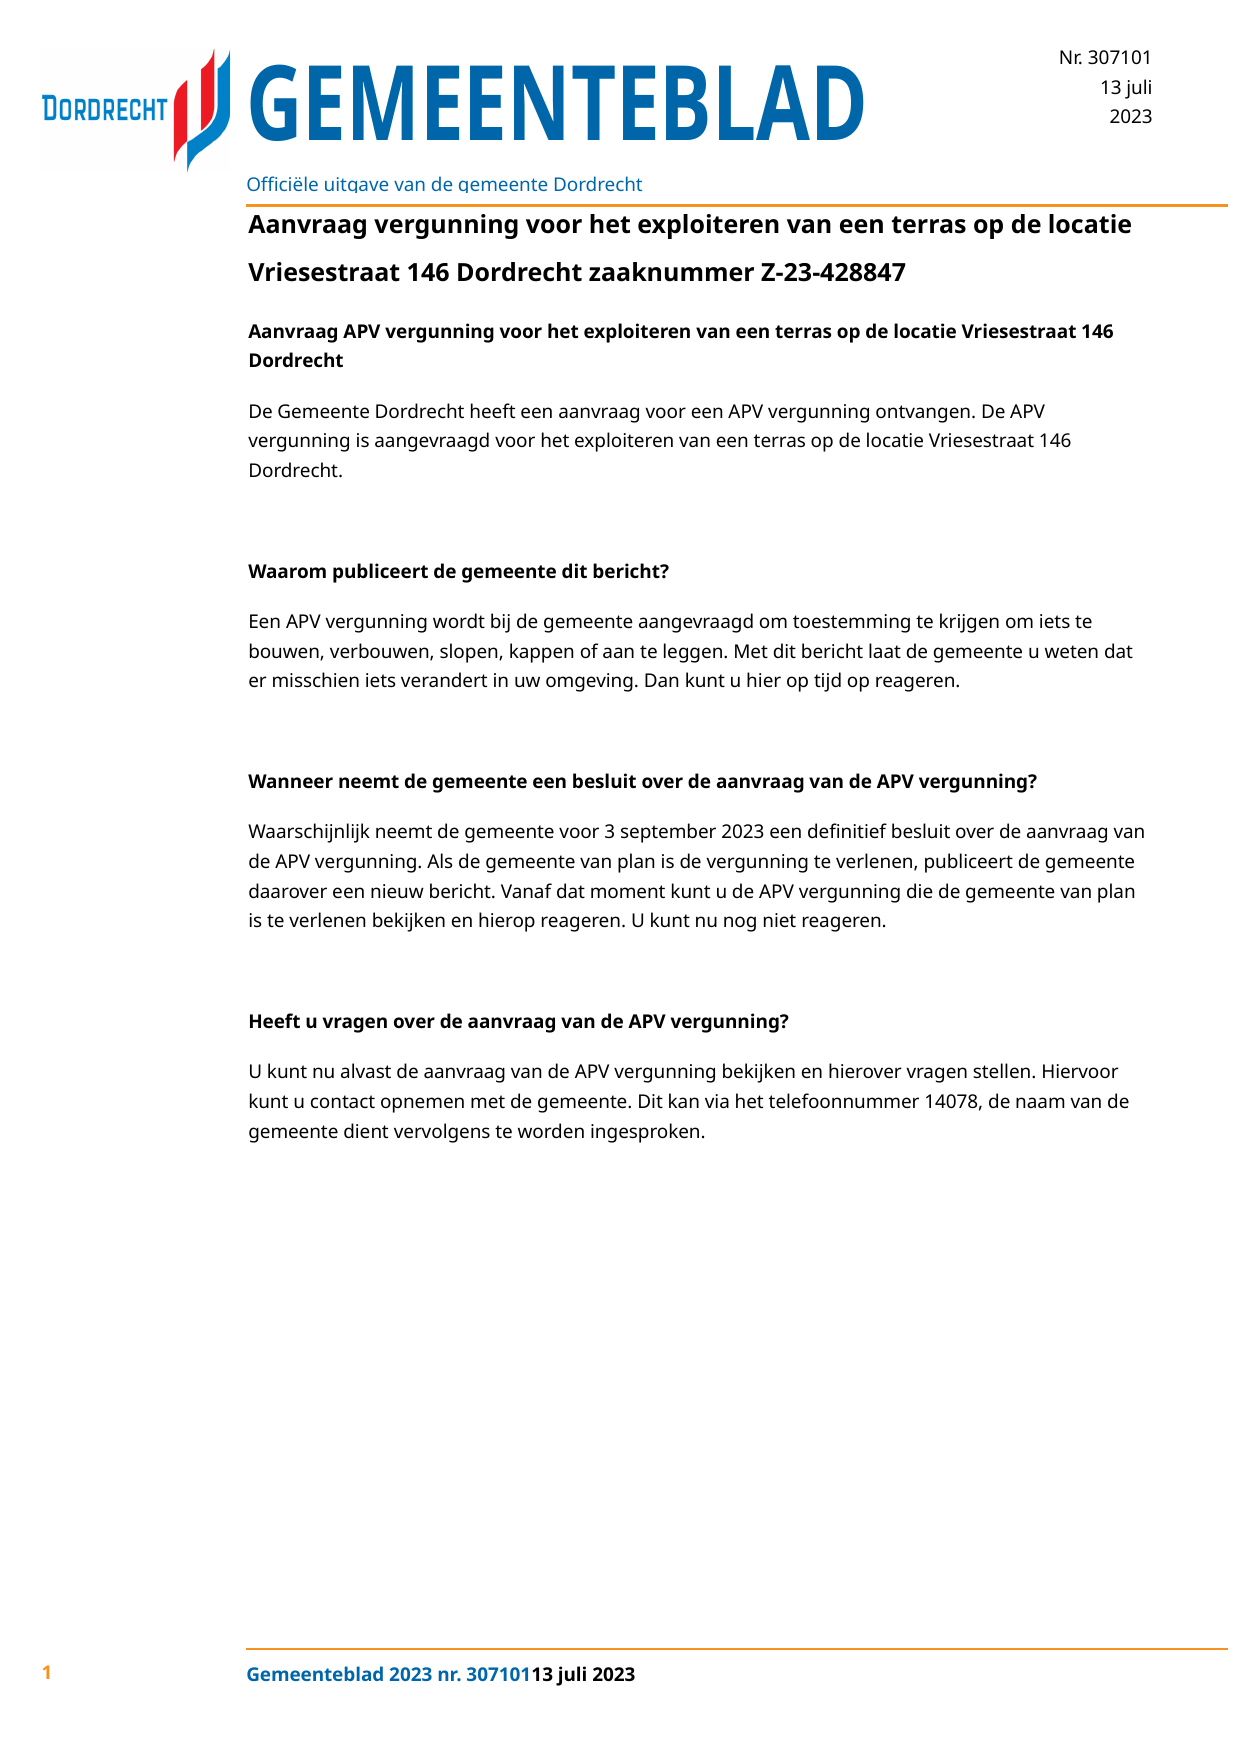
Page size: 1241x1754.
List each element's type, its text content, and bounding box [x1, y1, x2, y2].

text Waarom publiceert de gemeente dit bericht? [248, 558, 1152, 584]
text Een APV vergunning wordt bij de gemeente aangevraagd om toestemming te krijgen om iets te bouwen, verbouwen, slopen, kappen of aan te leggen. Met dit bericht laat de gemeente u weten dat er misschien iets verandert in uw omgeving. Dan kunt u hier op tijd op reageren. [248, 608, 1152, 693]
text Wanneer neemt de gemeente een besluit over de aanvraag van de APV vergunning? [248, 768, 1152, 794]
picture [41, 47, 231, 172]
text De Gemeente Dordrecht heeft een aanvraag voor een APV vergunning ontvangen. De APV vergunning is aangevraagd voor het exploiteren van een terras op de locatie Vriesestraat 146 Dordrecht. [248, 398, 1152, 483]
text Aanvraag vergunning voor het exploiteren van een terras op de locatie Vriesestraat 146 Dordrecht zaaknummer Z-23-428847 [248, 207, 1152, 288]
text Heeft u vragen over de aanvraag van de APV vergunning? [248, 1008, 1152, 1034]
text U kunt nu alvast de aanvraag van de APV vergunning bekijken en hierover vragen stellen. Hiervoor kunt u contact opnemen met de gemeente. Dit kan via het telefoonnummer 14078, de naam van de gemeente dient vervolgens te worden ingesproken. [248, 1059, 1152, 1144]
text Waarschijnlijk neemt de gemeente voor 3 september 2023 een definitief besluit over de aanvraag van de APV vergunning. Als de gemeente van plan is de vergunning te verlenen, publiceert de gemeente daarover een nieuw bericht. Vanaf dat moment kunt u de APV vergunning die de gemeente van plan is te verlenen bekijken en hierop reageren. U kunt nu nog niet reageren. [248, 819, 1152, 933]
text Aanvraag APV vergunning voor het exploiteren van een terras op de locatie Vriesestraat 146 Dordrecht [248, 318, 1152, 373]
